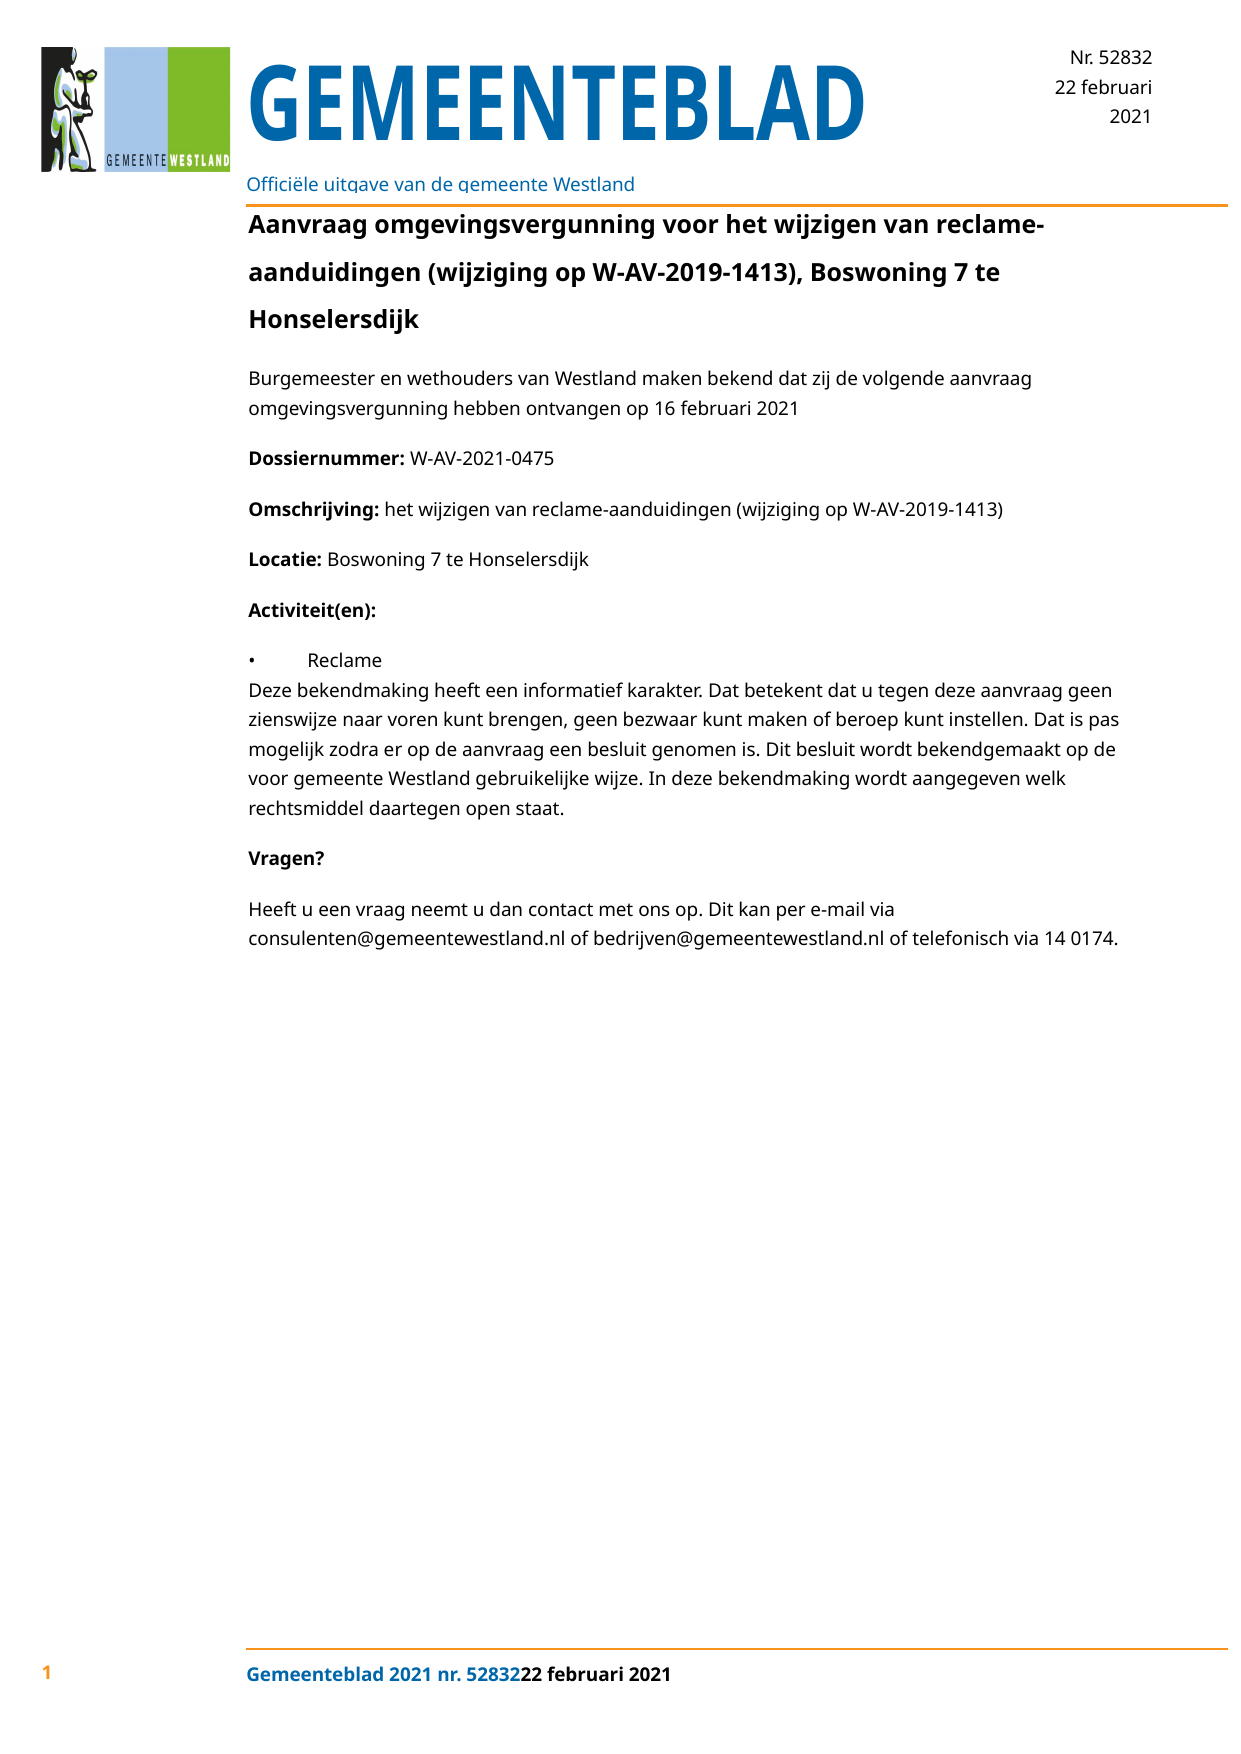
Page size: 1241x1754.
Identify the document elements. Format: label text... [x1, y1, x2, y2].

text Locatie: Boswoning 7 te Honselersdijk [248, 546, 1152, 572]
picture [41, 47, 231, 172]
text Vragen? [248, 846, 1152, 871]
text Deze bekendmaking heeft een informatief karakter. Dat betekent dat u tegen deze aanvraag geen zienswijze naar voren kunt brengen, geen bezwaar kunt maken of beroep kunt instellen. Dat is pas mogelijk zodra er op de aanvraag een besluit genomen is. Dit besluit wordt bekendgemaakt op de voor gemeente Westland gebruikelijke wijze. In deze bekendmaking wordt aangegeven welk rechtsmiddel daartegen open staat. [248, 677, 1152, 821]
text Heeft u een vraag neemt u dan contact met ons op. Dit kan per e-mail via consulenten@gemeentewestland.nl of bedrijven@gemeentewestland.nl of telefonisch via 14 0174. [248, 896, 1152, 951]
list Reclame [248, 647, 1152, 673]
text Aanvraag omgevingsvergunning voor het wijzigen van reclame-aanduidingen (wijziging op W-AV-2019-1413), Boswoning 7 te Honselersdijk [248, 207, 1152, 336]
text Omschrijving: het wijzigen van reclame-aanduidingen (wijziging op W-AV-2019-1413) [248, 496, 1152, 522]
text Burgemeester en wethouders van Westland maken bekend dat zij de volgende aanvraag omgevingsvergunning hebben ontvangen op 16 februari 2021 [248, 366, 1152, 421]
text Activiteit(en): [248, 597, 1152, 622]
text Dossiernummer: W-AV-2021-0475 [248, 446, 1152, 471]
